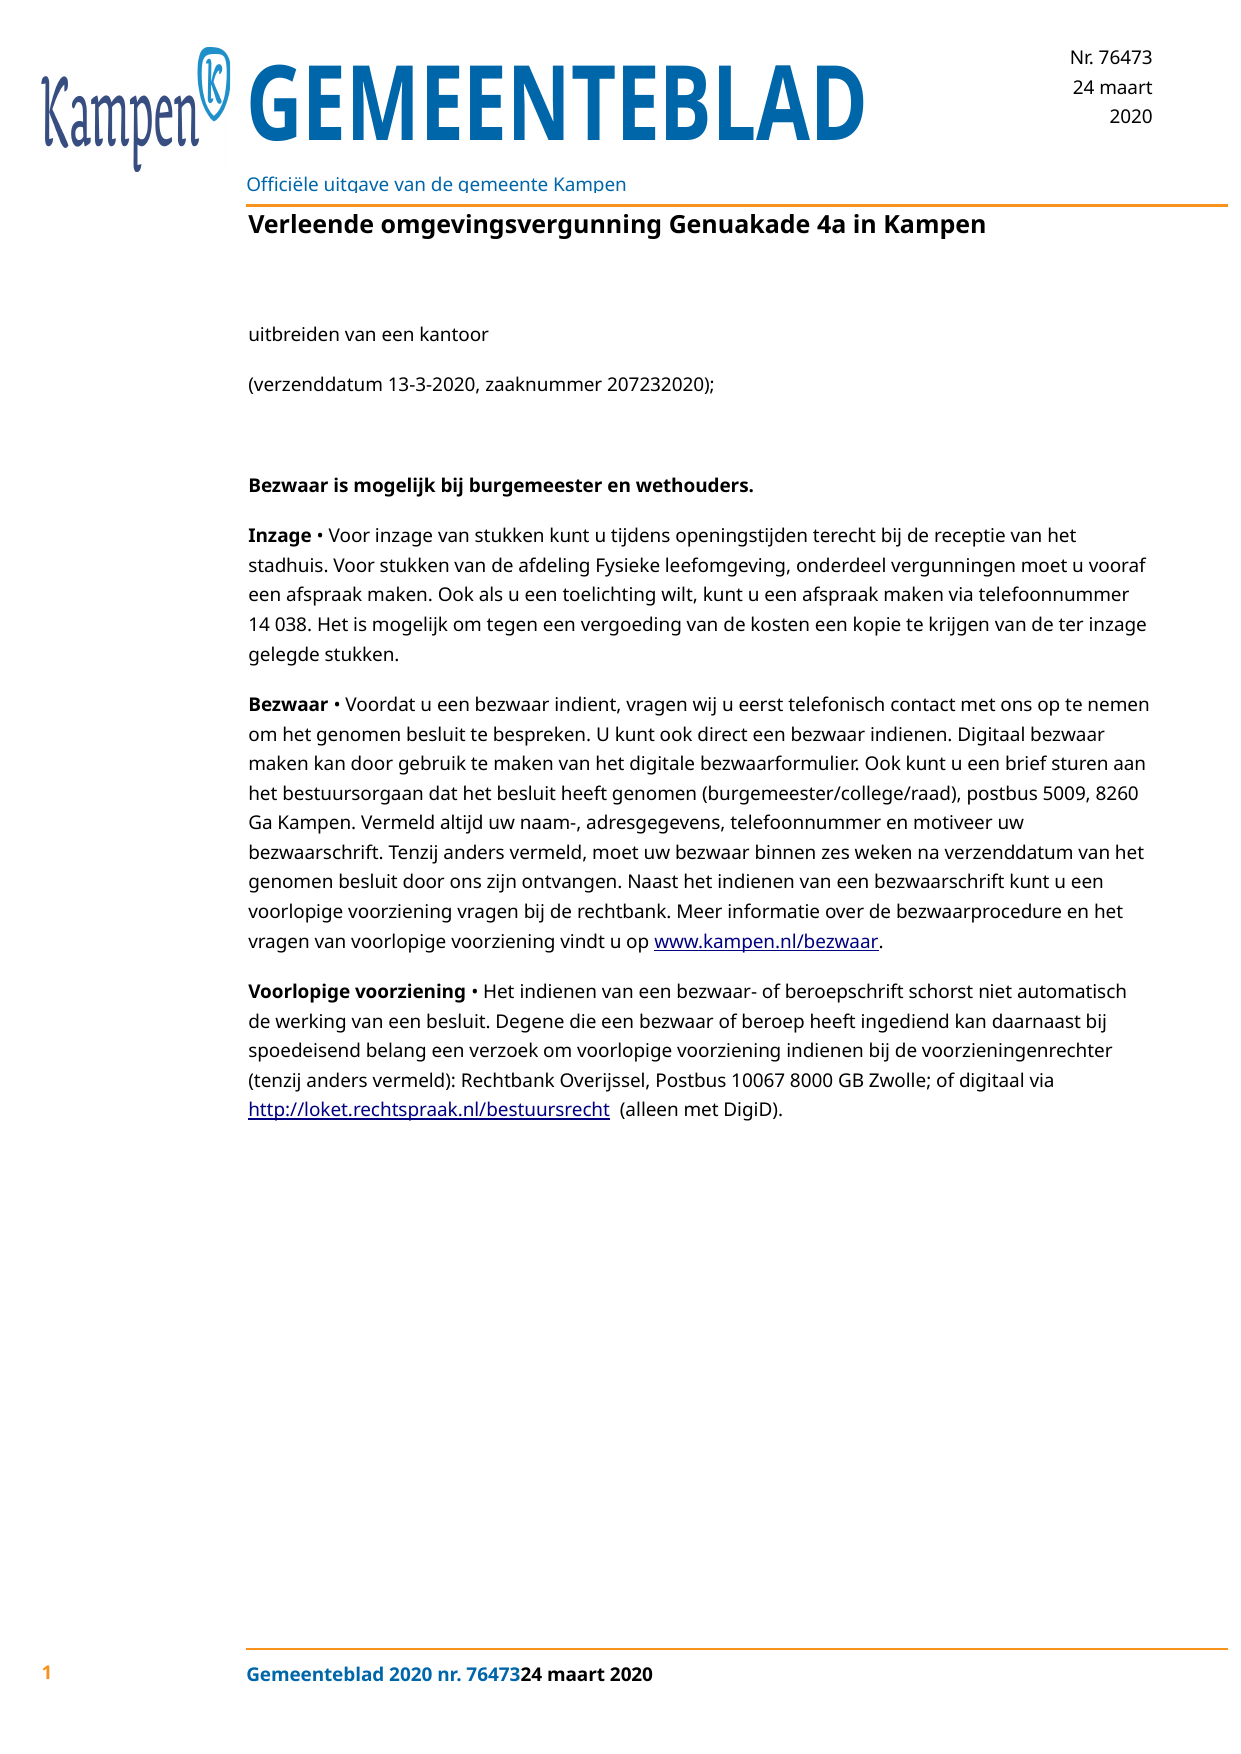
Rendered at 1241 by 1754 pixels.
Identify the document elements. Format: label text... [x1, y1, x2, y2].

text Bezwaar is mogelijk bij burgemeester en wethouders. [248, 472, 1152, 498]
text (verzenddatum 13-3-2020, zaaknummer 207232020); [248, 371, 1152, 397]
text Voorlopige voorziening • Het indienen van een bezwaar- of beroepschrift schorst niet automatisch de werking van een besluit. Degene die een bezwaar of beroep heeft ingediend kan daarnaast bij spoedeisend belang een verzoek om voorlopige voorziening indienen bij de voorzieningenrechter (tenzij anders vermeld): Rechtbank Overijssel, Postbus 10067 8000 GB Zwolle; of digitaal via http://loket.rechtspraak.nl/bestuursrecht (alleen met DigiD). [248, 978, 1152, 1122]
picture [41, 47, 231, 172]
text Inzage • Voor inzage van stukken kunt u tijdens openingstijden terecht bij de receptie van het stadhuis. Voor stukken van de afdeling Fysieke leefomgeving, onderdeel vergunningen moet u vooraf een afspraak maken. Ook als u een toelichting wilt, kunt u een afspraak maken via telefoonnummer 14 038. Het is mogelijk om tegen een vergoeding van de kosten een kopie te krijgen van de ter inzage gelegde stukken. [248, 522, 1152, 666]
text Verleende omgevingsvergunning Genuakade 4a in Kampen [248, 207, 1152, 241]
text uitbreiden van een kantoor [248, 321, 1152, 346]
text Bezwaar • Voordat u een bezwaar indient, vragen wij u eerst telefonisch contact met ons op te nemen om het genomen besluit te bespreken. U kunt ook direct een bezwaar indienen. Digitaal bezwaar maken kan door gebruik te maken van het digitale bezwaarformulier. Ook kunt u een brief sturen aan het bestuursorgaan dat het besluit heeft genomen (burgemeester/college/raad), postbus 5009, 8260 Ga Kampen. Vermeld altijd uw naam-, adresgegevens, telefoonnummer en motiveer uw bezwaarschrift. Tenzij anders vermeld, moet uw bezwaar binnen zes weken na verzenddatum van het genomen besluit door ons zijn ontvangen. Naast het indienen van een bezwaarschrift kunt u een voorlopige voorziening vragen bij de rechtbank. Meer informatie over de bezwaarprocedure en het vragen van voorlopige voorziening vindt u op www.kampen.nl/bezwaar. [248, 691, 1152, 953]
